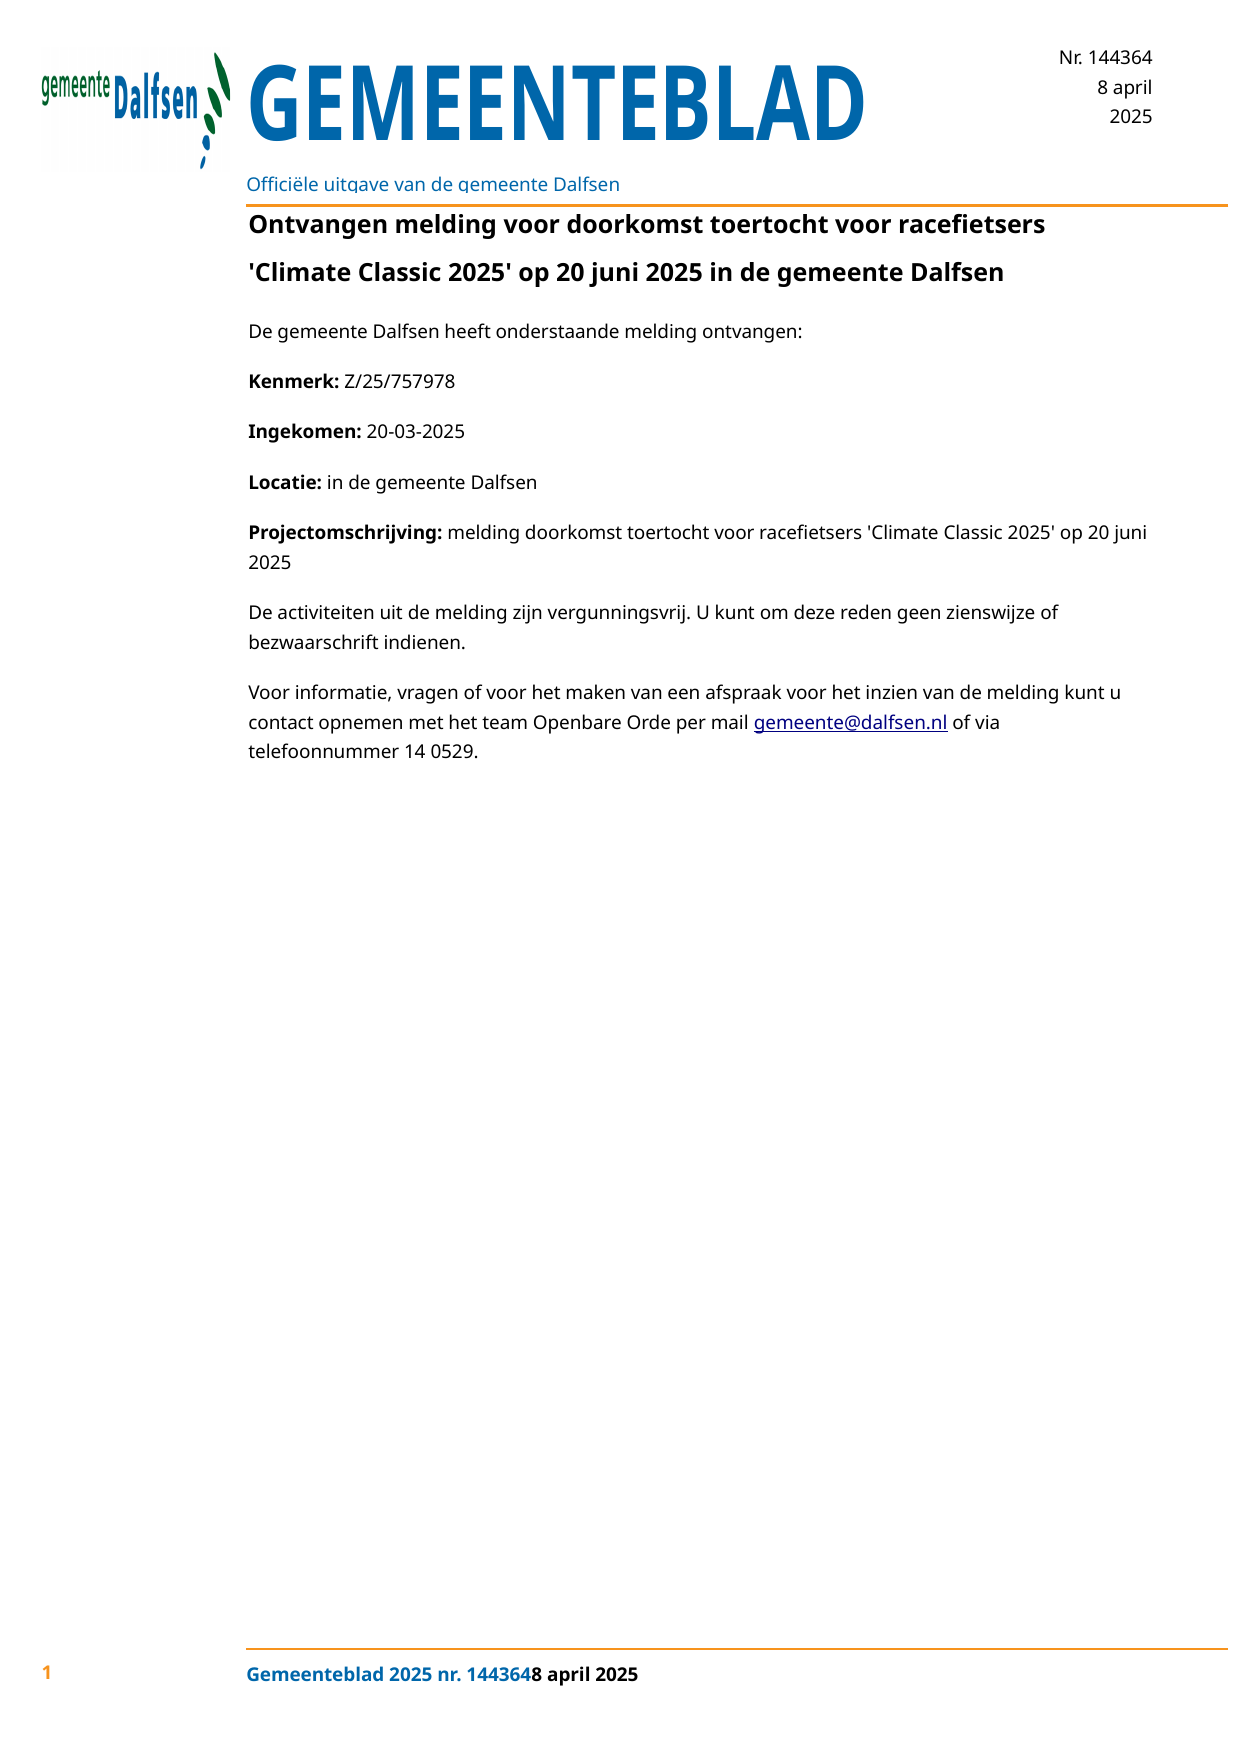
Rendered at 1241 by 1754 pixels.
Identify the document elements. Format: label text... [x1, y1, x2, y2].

picture [41, 47, 231, 172]
text Projectomschrijving: melding doorkomst toertocht voor racefietsers 'Climate Classic 2025' op 20 juni 2025 [248, 519, 1152, 575]
text Locatie: in de gemeente Dalfsen [248, 469, 1152, 495]
text Kenmerk: Z/25/757978 [248, 368, 1152, 394]
text De activiteiten uit de melding zijn vergunningsvrij. U kunt om deze reden geen zienswijze of bezwaarschrift indienen. [248, 599, 1152, 655]
text Ingekomen: 20-03-2025 [248, 419, 1152, 444]
text Voor informatie, vragen of voor het maken van een afspraak voor het inzien van de melding kunt u contact opnemen met het team Openbare Orde per mail gemeente@dalfsen.nl of via telefoonnummer 14 0529. [248, 679, 1152, 764]
text De gemeente Dalfsen heeft onderstaande melding ontvangen: [248, 318, 1152, 344]
text Ontvangen melding voor doorkomst toertocht voor racefietsers 'Climate Classic 2025' op 20 juni 2025 in de gemeente Dalfsen [248, 207, 1152, 288]
